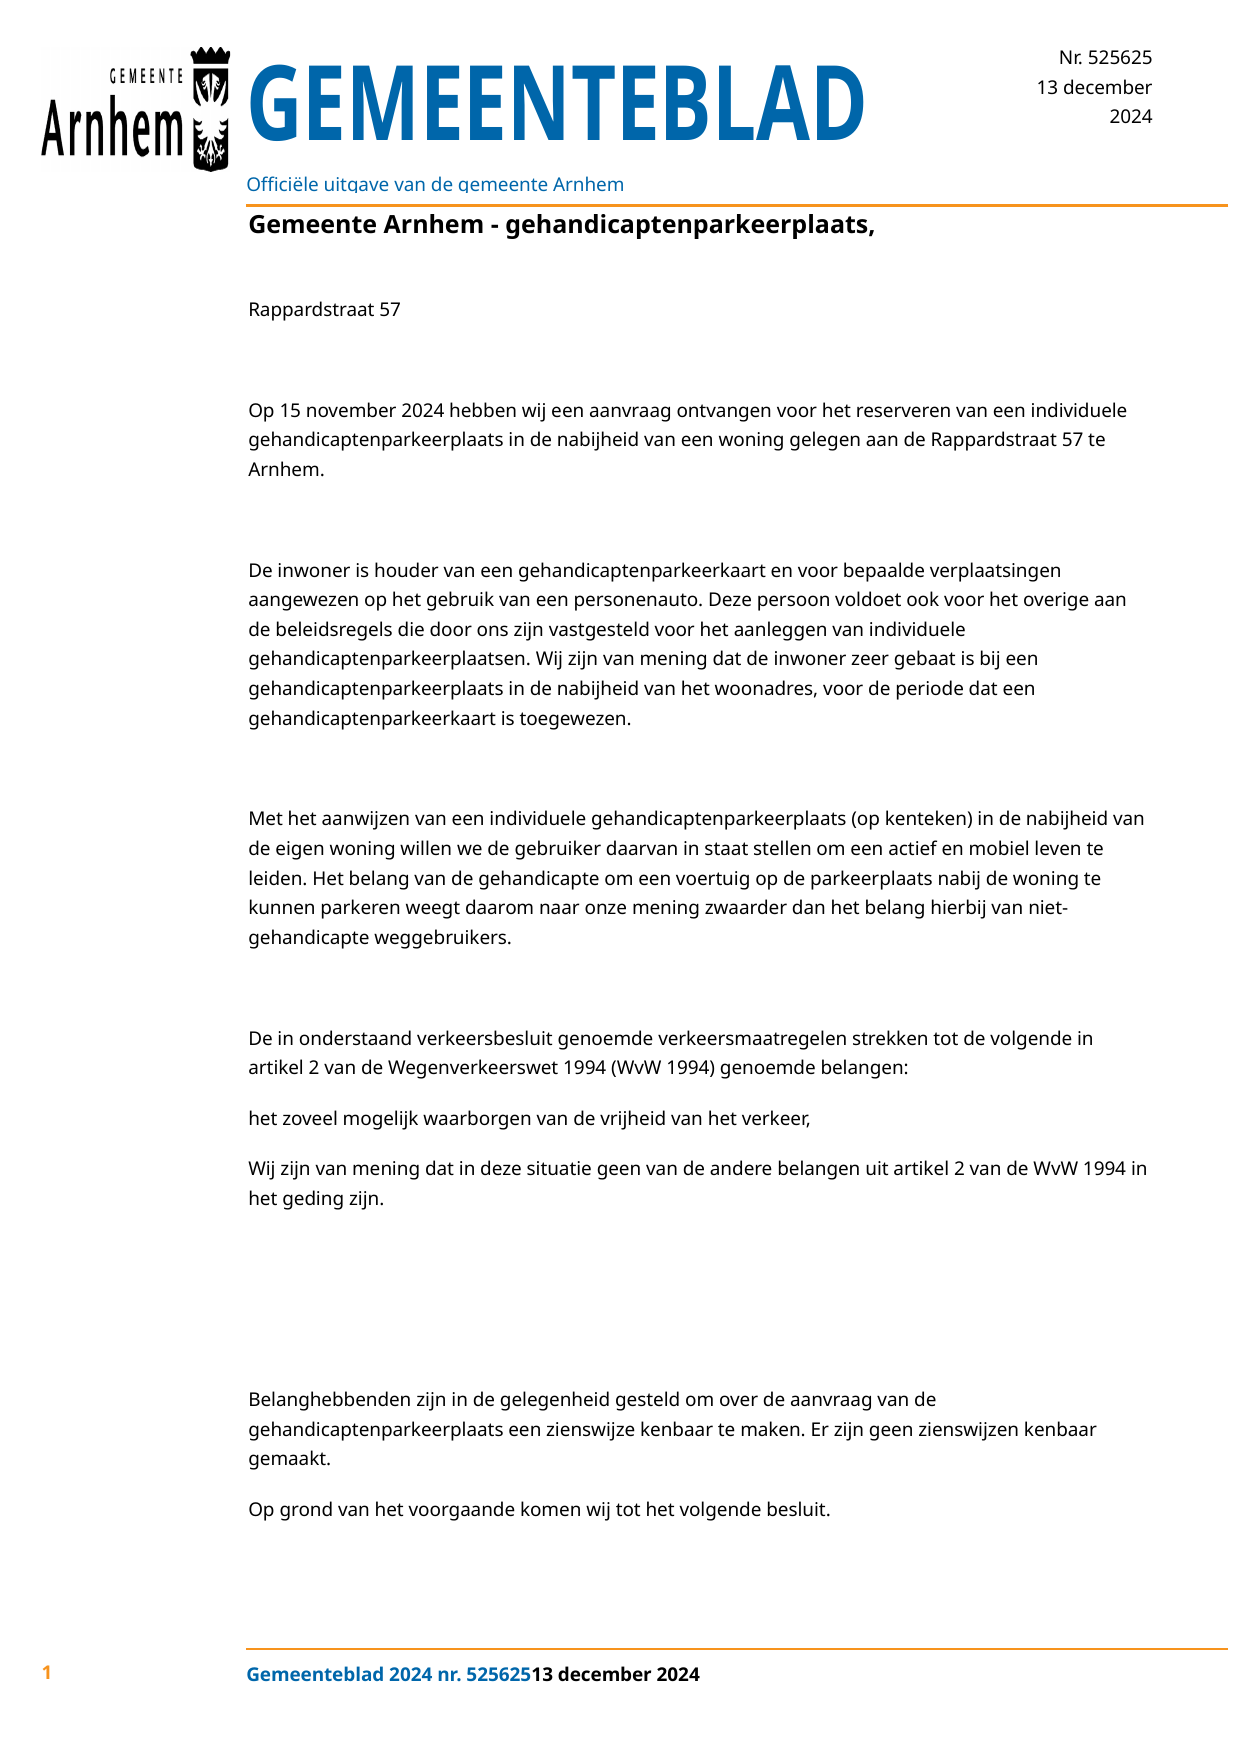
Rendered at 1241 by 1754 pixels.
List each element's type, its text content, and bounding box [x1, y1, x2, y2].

text Op 15 november 2024 hebben wij een aanvraag ontvangen voor het reserveren van een individuele gehandicaptenparkeerplaats in de nabijheid van een woning gelegen aan de Rappardstraat 57 te Arnhem. [248, 397, 1152, 482]
text Belanghebbenden zijn in de gelegenheid gesteld om over de aanvraag van de gehandicaptenparkeerplaats een zienswijze kenbaar te maken. Er zijn geen zienswijzen kenbaar gemaakt. [248, 1386, 1152, 1471]
text De inwoner is houder van een gehandicaptenparkeerkaart en voor bepaalde verplaatsingen aangewezen op het gebruik van een personenauto. Deze persoon voldoet ook voor het overige aan de beleidsregels die door ons zijn vastgesteld voor het aanleggen van individuele gehandicaptenparkeerplaatsen. Wij zijn van mening dat de inwoner zeer gebaat is bij een gehandicaptenparkeerplaats in de nabijheid van het woonadres, voor de periode dat een gehandicaptenparkeerkaart is toegewezen. [248, 557, 1152, 731]
text Met het aanwijzen van een individuele gehandicaptenparkeerplaats (op kenteken) in de nabijheid van de eigen woning willen we de gebruiker daarvan in staat stellen om een actief en mobiel leven te leiden. Het belang van de gehandicapte om een voertuig op de parkeerplaats nabij de woning te kunnen parkeren weegt daarom naar onze mening zwaarder dan het belang hierbij van niet-gehandicapte weggebruikers. [248, 806, 1152, 950]
text Rappardstraat 57 [248, 296, 1152, 322]
text het zoveel mogelijk waarborgen van de vrijheid van het verkeer, [248, 1105, 1152, 1131]
text De in onderstaand verkeersbesluit genoemde verkeersmaatregelen strekken tot de volgende in artikel 2 van de Wegenverkeerswet 1994 (WvW 1994) genoemde belangen: [248, 1025, 1152, 1080]
text Gemeente Arnhem - gehandicaptenparkeerplaats, [248, 207, 1152, 241]
text Op grond van het voorgaande komen wij tot het volgende besluit. [248, 1496, 1152, 1522]
text Wij zijn van mening dat in deze situatie geen van de andere belangen uit artikel 2 van de WvW 1994 in het geding zijn. [248, 1155, 1152, 1211]
picture [41, 47, 231, 172]
